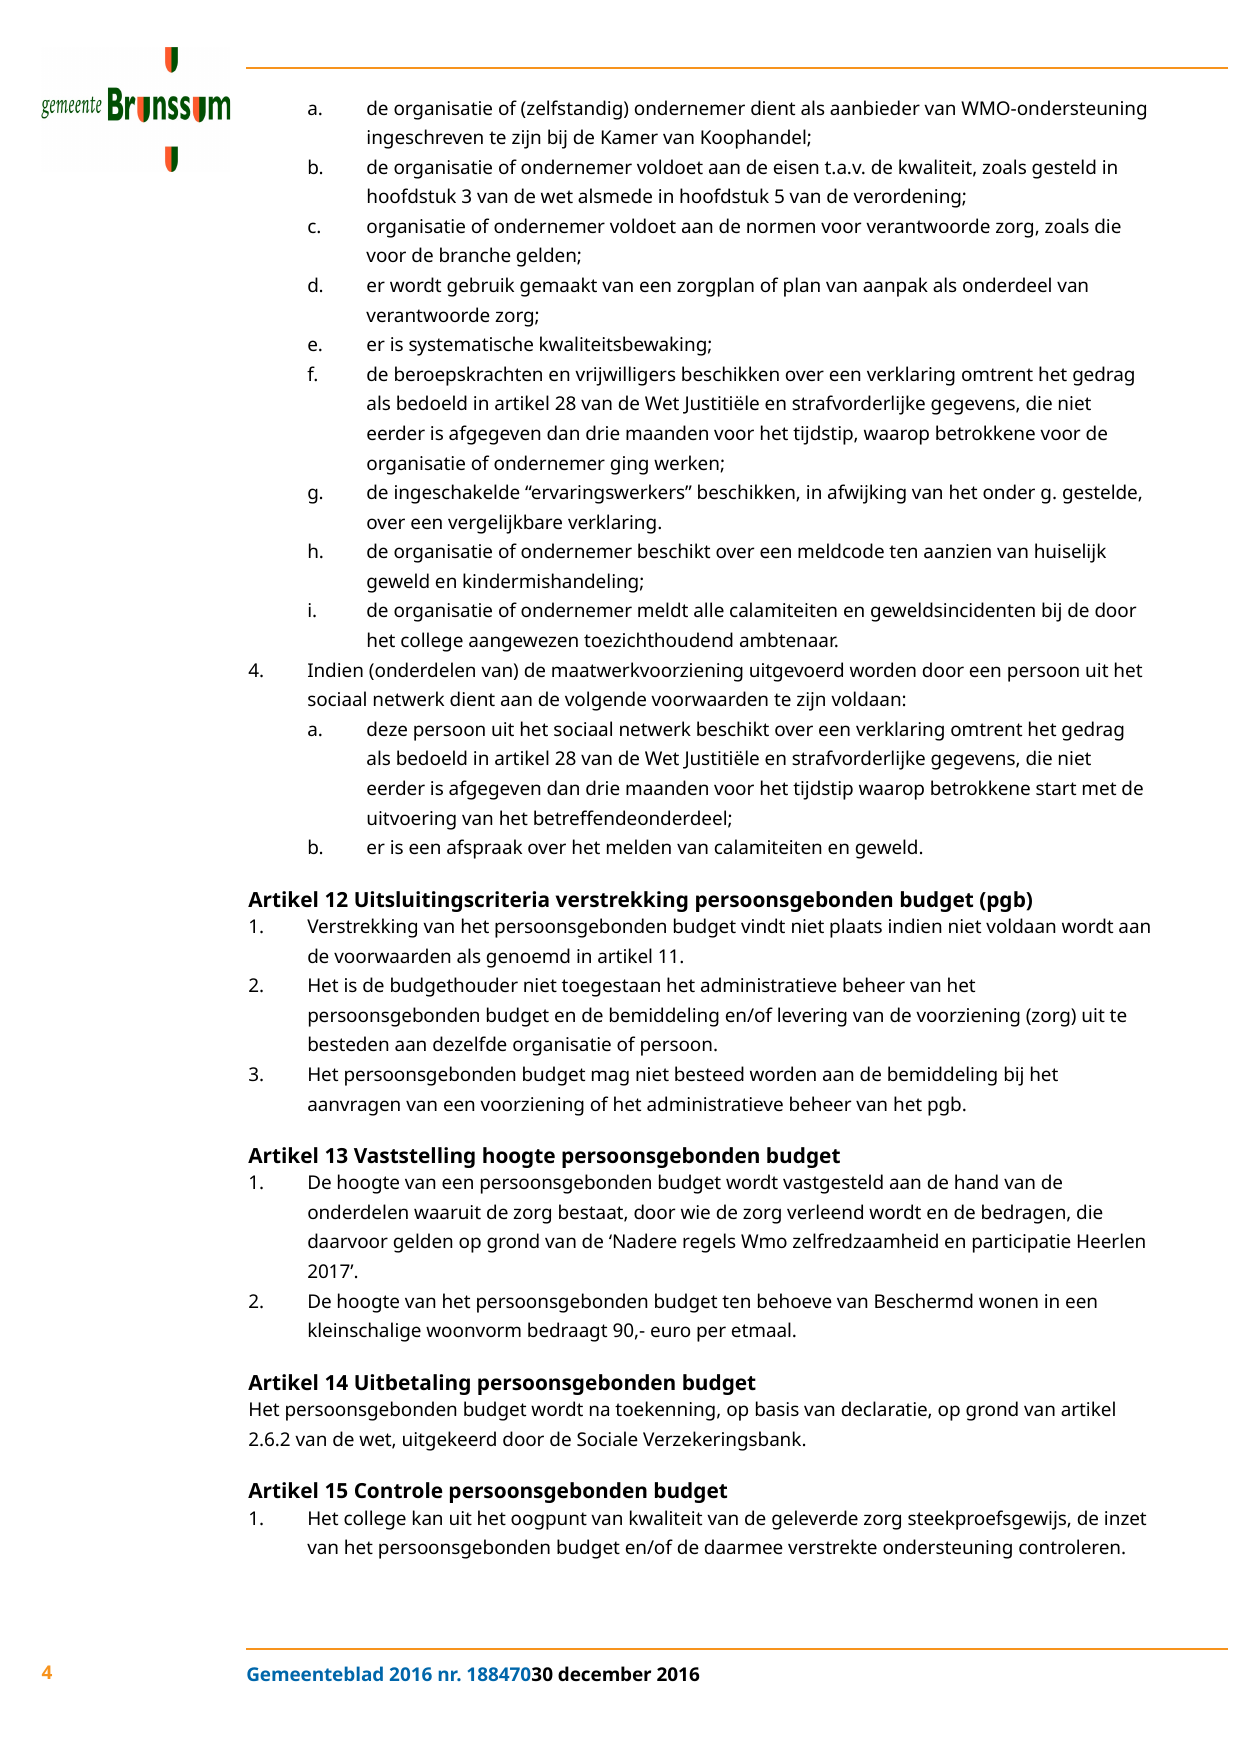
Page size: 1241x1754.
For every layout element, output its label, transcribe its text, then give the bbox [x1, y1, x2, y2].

text Artikel 12 Uitsluitingscriteria verstrekking persoonsgebonden budget (pgb) [248, 885, 1152, 913]
list de organisatie of (zelfstandig) ondernemer dient als aanbieder van WMO-ondersteuning ingeschreven te zijn bij de Kamer van Koophandel; [307, 95, 1152, 150]
picture [41, 47, 231, 172]
list er is een afspraak over het melden van calamiteiten en geweld. [307, 834, 1152, 860]
text Artikel 13 Vaststelling hoogte persoonsgebonden budget [248, 1141, 1152, 1169]
text Artikel 14 Uitbetaling persoonsgebonden budget [248, 1368, 1152, 1396]
list organisatie of ondernemer voldoet aan de normen voor verantwoorde zorg, zoals die voor de branche gelden; [307, 213, 1152, 268]
list Het is de budgethouder niet toegestaan het administratieve beheer van het persoonsgebonden budget en de bemiddeling en/of levering van de voorziening (zorg) uit te besteden aan dezelfde organisatie of persoon. [248, 972, 1152, 1057]
list Indien (onderdelen van) de maatwerkvoorziening uitgevoerd worden door een persoon uit het sociaal netwerk dient aan de volgende voorwaarden te zijn voldaan: [248, 657, 1152, 712]
list Het college kan uit het oogpunt van kwaliteit van de geleverde zorg steekproefsgewijs, de inzet van het persoonsgebonden budget en/of de daarmee verstrekte ondersteuning controleren. [248, 1505, 1152, 1560]
list de ingeschakelde “ervaringswerkers” beschikken, in afwijking van het onder g. gestelde, over een vergelijkbare verklaring. [307, 479, 1152, 535]
list er wordt gebruik gemaakt van een zorgplan of plan van aanpak als onderdeel van verantwoorde zorg; [307, 272, 1152, 328]
list Verstrekking van het persoonsgebonden budget vindt niet plaats indien niet voldaan wordt aan de voorwaarden als genoemd in artikel 11. [248, 913, 1152, 968]
text Het persoonsgebonden budget wordt na toekenning, op basis van declaratie, op grond van artikel 2.6.2 van de wet, uitgekeerd door de Sociale Verzekeringsbank. [248, 1396, 1152, 1452]
list de organisatie of ondernemer voldoet aan de eisen t.a.v. de kwaliteit, zoals gesteld in hoofdstuk 3 van de wet alsmede in hoofdstuk 5 van de verordening; [307, 154, 1152, 209]
list De hoogte van het persoonsgebonden budget ten behoeve van Beschermd wonen in een kleinschalige woonvorm bedraagt 90,- euro per etmaal. [248, 1288, 1152, 1343]
list Het persoonsgebonden budget mag niet besteed worden aan de bemiddeling bij het aanvragen van een voorziening of het administratieve beheer van het pgb. [248, 1061, 1152, 1116]
list er is systematische kwaliteitsbewaking; [307, 331, 1152, 357]
list deze persoon uit het sociaal netwerk beschikt over een verklaring omtrent het gedrag als bedoeld in artikel 28 van de Wet Justitiële en strafvorderlijke gegevens, die niet eerder is afgegeven dan drie maanden voor het tijdstip waarop betrokkene start met de uitvoering van het betreffendeonderdeel; [307, 716, 1152, 831]
text Artikel 15 Controle persoonsgebonden budget [248, 1476, 1152, 1505]
list de beroepskrachten en vrijwilligers beschikken over een verklaring omtrent het gedrag als bedoeld in artikel 28 van de Wet Justitiële en strafvorderlijke gegevens, die niet eerder is afgegeven dan drie maanden voor het tijdstip, waarop betrokkene voor de organisatie of ondernemer ging werken; [307, 361, 1152, 476]
list de organisatie of ondernemer beschikt over een meldcode ten aanzien van huiselijk geweld en kindermishandeling; [307, 538, 1152, 594]
list De hoogte van een persoonsgebonden budget wordt vastgesteld aan de hand van de onderdelen waaruit de zorg bestaat, door wie de zorg verleend wordt en de bedragen, die daarvoor gelden op grond van de ‘Nadere regels Wmo zelfredzaamheid en participatie Heerlen 2017’. [248, 1169, 1152, 1284]
list de organisatie of ondernemer meldt alle calamiteiten en geweldsincidenten bij de door het college aangewezen toezichthoudend ambtenaar. [307, 598, 1152, 653]
